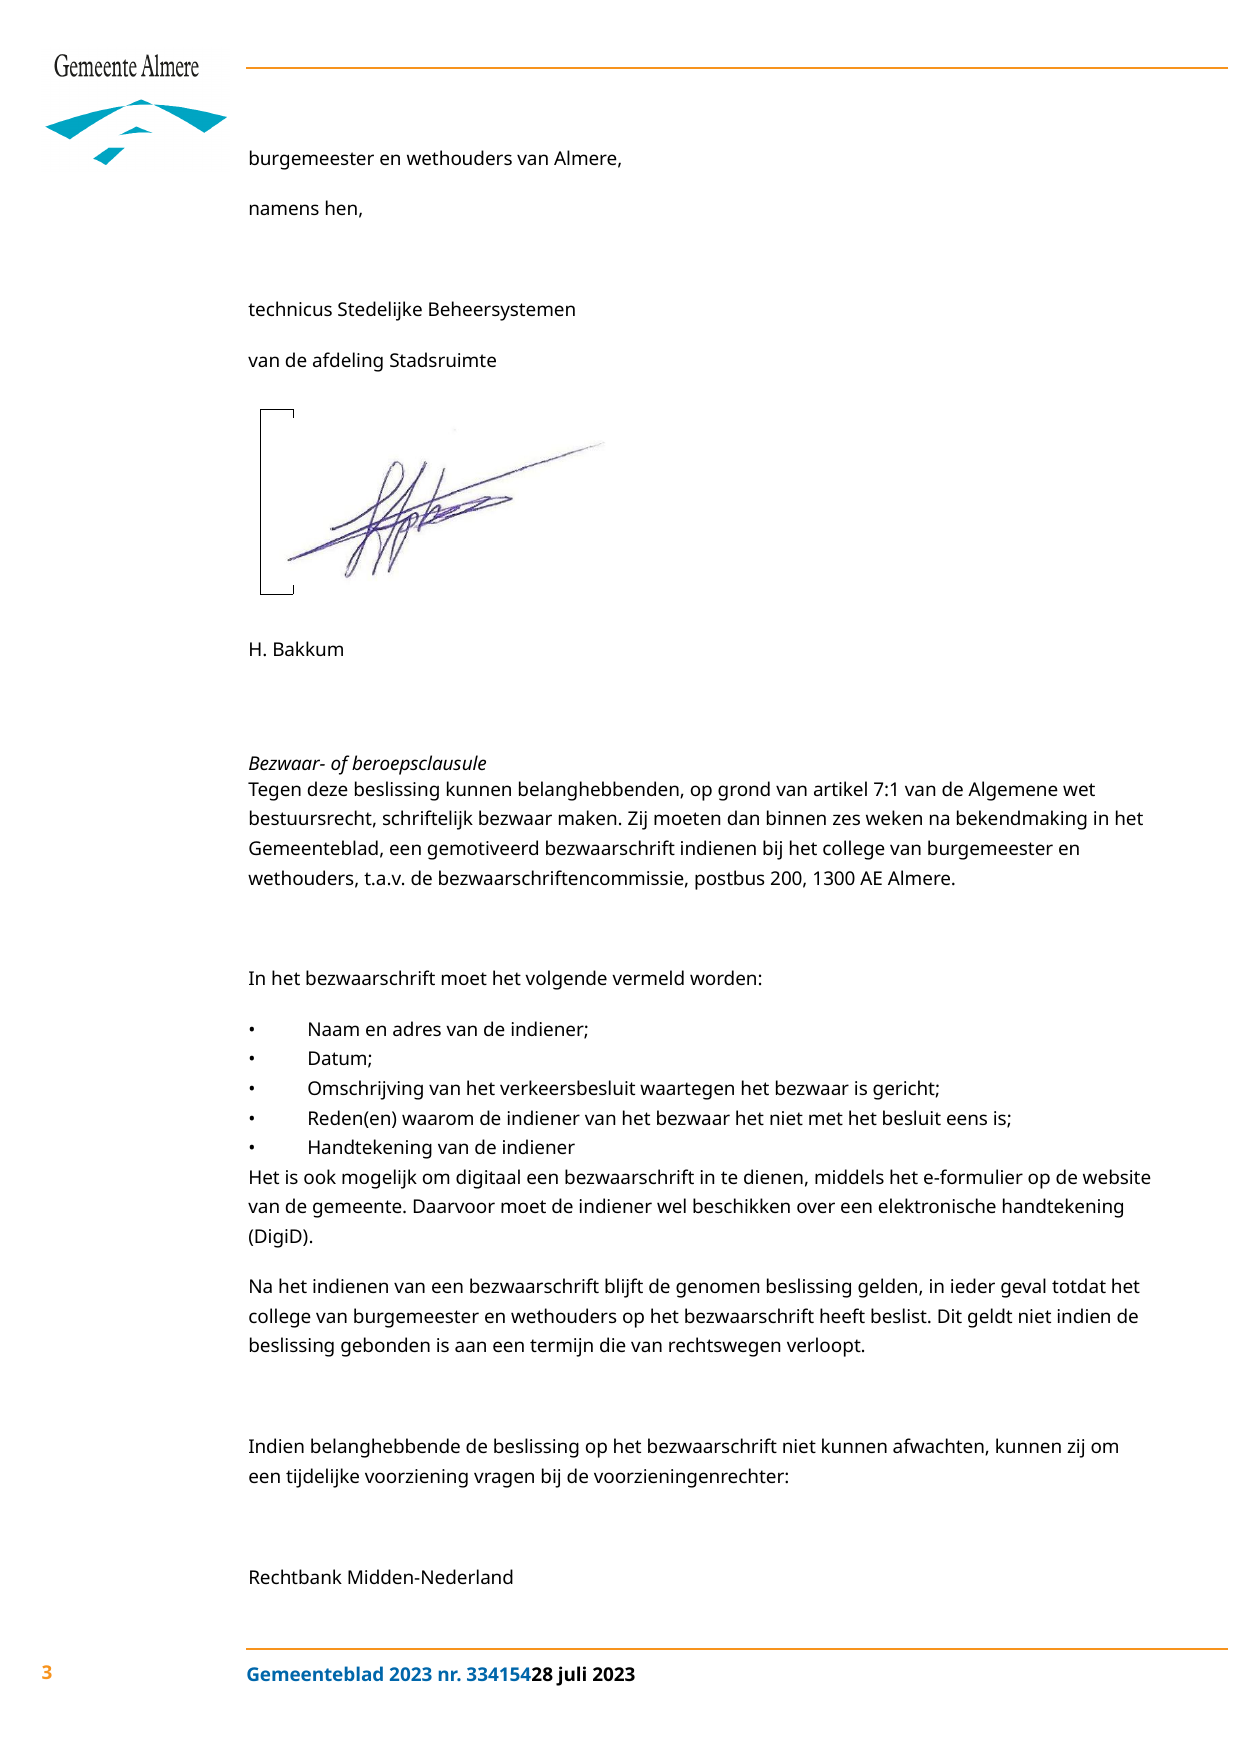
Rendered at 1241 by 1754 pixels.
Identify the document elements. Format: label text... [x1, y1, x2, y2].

text technicus Stedelijke Beheersystemen [248, 296, 1152, 322]
text H. Bakkum [248, 636, 1152, 662]
text burgemeester en wethouders van Almere, [248, 145, 1152, 171]
text Na het indienen van een bezwaarschrift blijft de genomen beslissing gelden, in ieder geval totdat het college van burgemeester en wethouders op het bezwaarschrift heeft beslist. Dit geldt niet indien de beslissing gebonden is aan een termijn die van rechtswegen verloopt. [248, 1273, 1152, 1358]
list Reden(en) waarom de indiener van het bezwaar het niet met het besluit eens is; [248, 1105, 1152, 1130]
picture [41, 47, 231, 172]
text In het bezwaarschrift moet het volgende vermeld worden: [248, 966, 1152, 991]
text Indien belanghebbende de beslissing op het bezwaarschrift niet kunnen afwachten, kunnen zij om een tijdelijke voorziening vragen bij de voorzieningenrechter: [248, 1433, 1152, 1489]
list Datum; [248, 1046, 1152, 1071]
picture [268, 418, 612, 585]
list Naam en adres van de indiener; [248, 1016, 1152, 1042]
text Rechtbank Midden-Nederland [248, 1564, 1152, 1589]
text Het is ook mogelijk om digitaal een bezwaarschrift in te dienen, middels het e-formulier op de website van de gemeente. Daarvoor moet de indiener wel beschikken over een elektronische handtekening (DigiD). [248, 1164, 1152, 1249]
list Omschrijving van het verkeersbesluit waartegen het bezwaar is gericht; [248, 1075, 1152, 1101]
text van de afdeling Stadsruimte [248, 347, 1152, 373]
list Handtekening van de indiener [248, 1134, 1152, 1160]
text Bezwaar- of beroepsclausule [248, 750, 1152, 776]
text namens hen, [248, 196, 1152, 221]
text Tegen deze beslissing kunnen belanghebbenden, op grond van artikel 7:1 van de Algemene wet bestuursrecht, schriftelijk bezwaar maken. Zij moeten dan binnen zes weken na bekendmaking in het Gemeenteblad, een gemotiveerd bezwaarschrift indienen bij het college van burgemeester en wethouders, t.a.v. de bezwaarschriftencommissie, postbus 200, 1300 AE Almere. [248, 776, 1152, 890]
